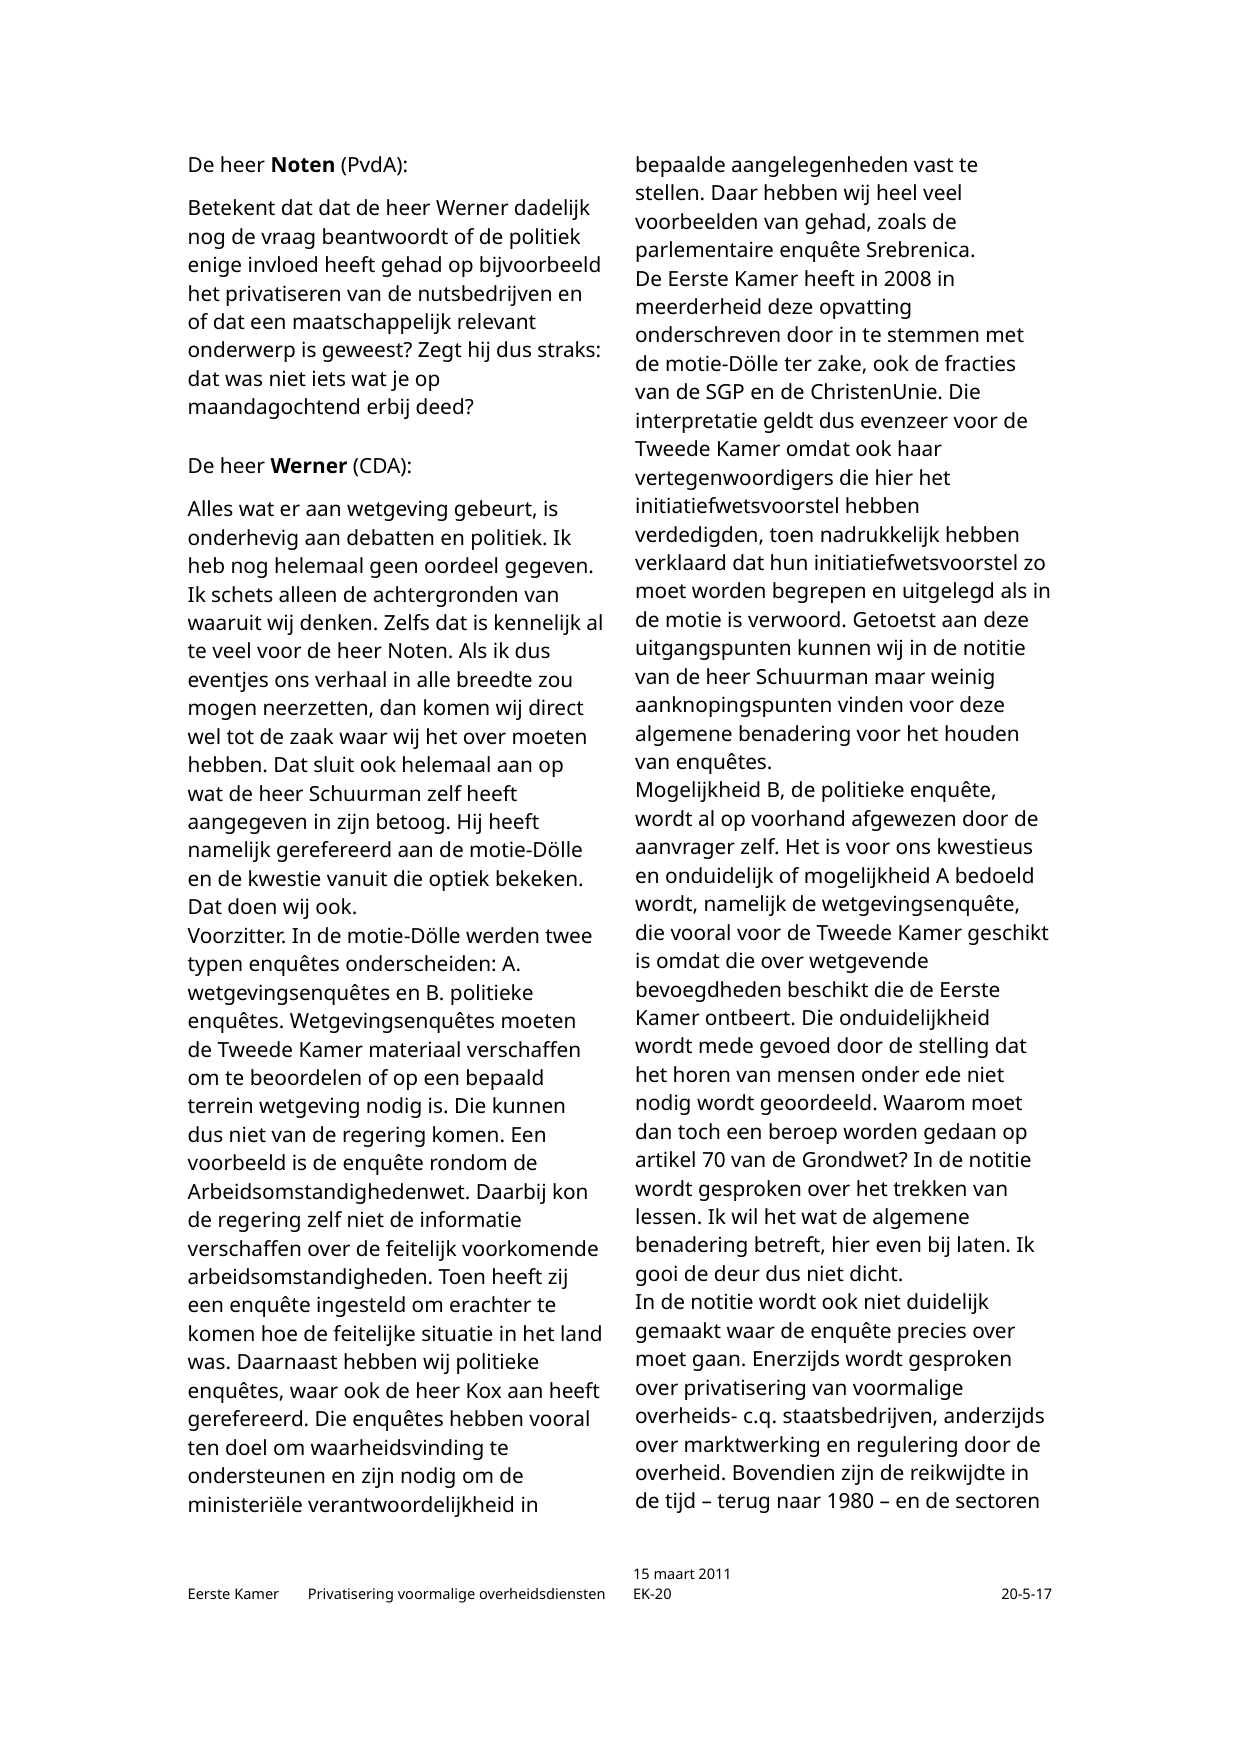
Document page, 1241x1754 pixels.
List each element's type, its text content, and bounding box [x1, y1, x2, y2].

text De Eerste Kamer heeft in 2008 in meerderheid deze opvatting onderschreven door in te stemmen met de motie-Dölle ter zake, ook de fracties van de SGP en de ChristenUnie. Die interpretatie geldt dus evenzeer voor de Tweede Kamer omdat ook haar vertegenwoordigers die hier het initiatiefwetsvoorstel hebben verdedigden, toen nadrukkelijk hebben verklaard dat hun initiatiefwetsvoorstel zo moet worden begrepen en uitgelegd als in de motie is verwoord. Getoetst aan deze uitgangspunten kunnen wij in de notitie van de heer Schuurman maar weinig aanknopingspunten vinden voor deze algemene benadering voor het houden van enquêtes. [635, 264, 1053, 776]
text De heer Noten (PvdA): [187, 150, 605, 178]
text Voorzitter. In de motie-Dölle werden twee typen enquêtes onderscheiden: A. wetgevingsenquêtes en B. politieke enquêtes. Wetgevingsenquêtes moeten de Tweede Kamer materiaal verschaffen om te beoordelen of op een bepaald terrein wetgeving nodig is. Die kunnen dus niet van de regering komen. Een voorbeeld is de enquête rondom de Arbeidsomstandighedenwet. Daarbij kon de regering zelf niet de informatie verschaffen over de feitelijk voorkomende arbeidsomstandigheden. Toen heeft zij een enquête ingesteld om erachter te komen hoe de feitelijke situatie in het land was. Daarnaast hebben wij politieke enquêtes, waar ook de heer Kox aan heeft gerefereerd. Die enquêtes hebben vooral ten doel om waarheidsvinding te ondersteunen en zijn nodig om de ministeriële verantwoordelijkheid in [187, 921, 605, 1518]
text In de notitie wordt ook niet duidelijk gemaakt waar de enquête precies over moet gaan. Enerzijds wordt gesproken over privatisering van voormalige overheids- c.q. staatsbedrijven, anderzijds over marktwerking en regulering door de overheid. Bovendien zijn de reikwijdte in de tijd – terug naar 1980 – en de sectoren [635, 1287, 1053, 1515]
text De heer Werner (CDA): [187, 451, 605, 479]
text Mogelijkheid B, de politieke enquête, wordt al op voorhand afgewezen door de aanvrager zelf. Het is voor ons kwestieus en onduidelijk of mogelijkheid A bedoeld wordt, namelijk de wetgevingsenquête, die vooral voor de Tweede Kamer geschikt is omdat die over wetgevende bevoegdheden beschikt die de Eerste Kamer ontbeert. Die onduidelijkheid wordt mede gevoed door de stelling dat het horen van mensen onder ede niet nodig wordt geoordeeld. Waarom moet dan toch een beroep worden gedaan op artikel 70 van de Grondwet? In de notitie wordt gesproken over het trekken van lessen. Ik wil het wat de algemene benadering betreft, hier even bij laten. Ik gooi de deur dus niet dicht. [635, 776, 1053, 1287]
text Alles wat er aan wetgeving gebeurt, is onderhevig aan debatten en politiek. Ik heb nog helemaal geen oordeel gegeven. Ik schets alleen de achtergronden van waaruit wij denken. Zelfs dat is kennelijk al te veel voor de heer Noten. Als ik dus eventjes ons verhaal in alle breedte zou mogen neerzetten, dan komen wij direct wel tot de zaak waar wij het over moeten hebben. Dat sluit ook helemaal aan op wat de heer Schuurman zelf heeft aangegeven in zijn betoog. Hij heeft namelijk gerefereerd aan de motie-Dölle en de kwestie vanuit die optiek bekeken. Dat doen wij ook. [187, 494, 605, 921]
text Betekent dat dat de heer Werner dadelijk nog de vraag beantwoordt of de politiek enige invloed heeft gehad op bijvoorbeeld het privatiseren van de nutsbedrijven en of dat een maatschappelijk relevant onderwerp is geweest? Zegt hij dus straks: dat was niet iets wat je op maandagochtend erbij deed? [187, 193, 605, 421]
text bepaalde aangelegenheden vast te stellen. Daar hebben wij heel veel voorbeelden van gehad, zoals de parlementaire enquête Srebrenica. [635, 150, 1053, 264]
